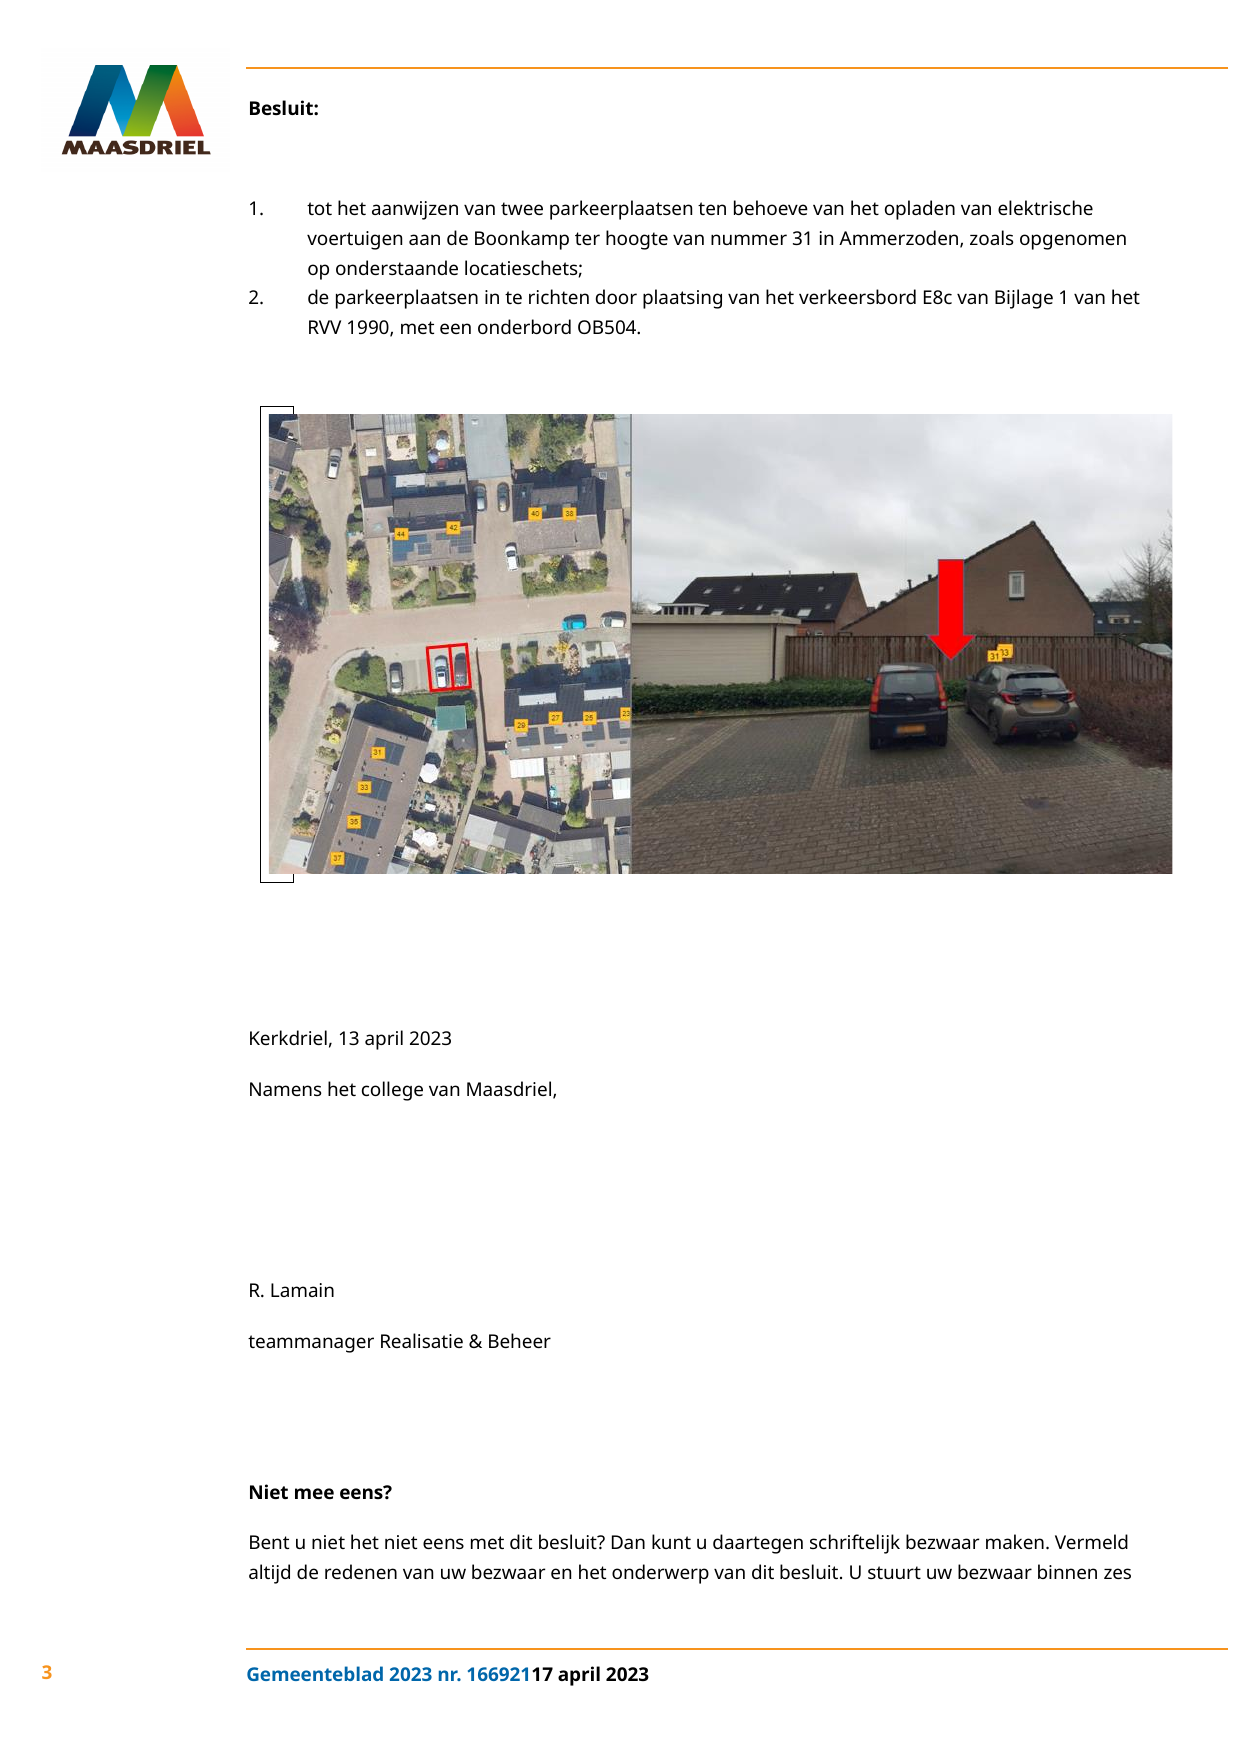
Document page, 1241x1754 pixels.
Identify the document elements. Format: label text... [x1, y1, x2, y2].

picture [41, 47, 231, 172]
picture [268, 414, 1173, 874]
text Namens het college van Maasdriel, [248, 1076, 1152, 1101]
text teammanager Realisatie & Beheer [248, 1328, 1152, 1353]
list de parkeerplaatsen in te richten door plaatsing van het verkeersbord E8c van Bijlage 1 van het RVV 1990, met een onderbord OB504. [248, 284, 1152, 340]
text Bent u niet het niet eens met dit besluit? Dan kunt u daartegen schriftelijk bezwaar maken. Vermeld altijd de redenen van uw bezwaar en het onderwerp van dit besluit. U stuurt uw bezwaar binnen zes [248, 1529, 1152, 1585]
list tot het aanwijzen van twee parkeerplaatsen ten behoeve van het opladen van elektrische voertuigen aan de Boonkamp ter hoogte van nummer 31 in Ammerzoden, zoals opgenomen op onderstaande locatieschets; [248, 196, 1152, 281]
text Kerkdriel, 13 april 2023 [248, 1025, 1152, 1051]
text R. Lamain [248, 1277, 1152, 1303]
text Besluit: [248, 95, 1152, 121]
text Niet mee eens? [248, 1479, 1152, 1505]
